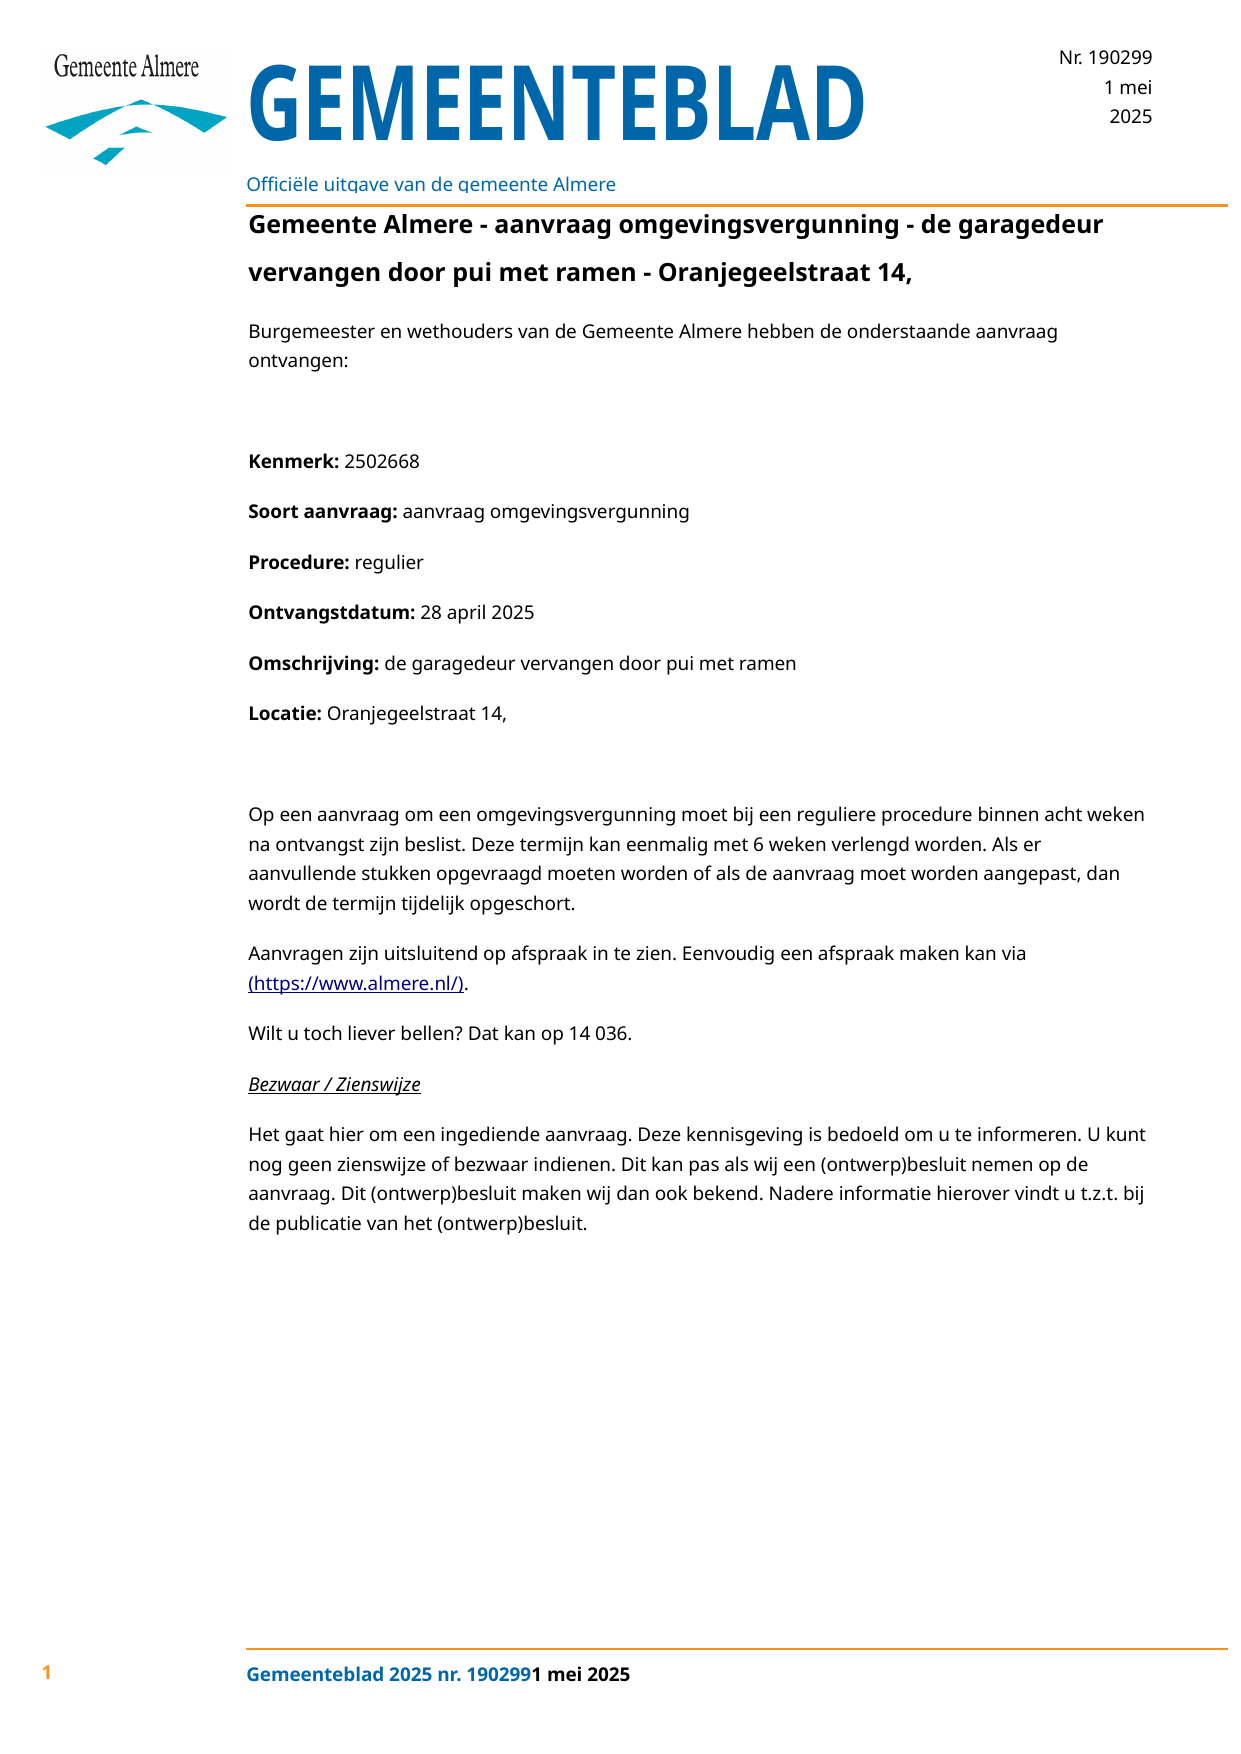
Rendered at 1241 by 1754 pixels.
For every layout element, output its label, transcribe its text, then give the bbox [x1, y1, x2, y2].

text Procedure: regulier [248, 549, 1152, 575]
text Locatie: Oranjegeelstraat 14, [248, 700, 1152, 726]
text Burgemeester en wethouders van de Gemeente Almere hebben de onderstaande aanvraag ontvangen: [248, 318, 1152, 373]
text Aanvragen zijn uitsluitend op afspraak in te zien. Eenvoudig een afspraak maken kan via (https://www.almere.nl/). [248, 940, 1152, 996]
text Wilt u toch liever bellen? Dat kan op 14 036. [248, 1020, 1152, 1046]
text Het gaat hier om een ingediende aanvraag. Deze kennisgeving is bedoeld om u te informeren. U kunt nog geen zienswijze of bezwaar indienen. Dit kan pas als wij een (ontwerp)besluit nemen op de aanvraag. Dit (ontwerp)besluit maken wij dan ook bekend. Nadere informatie hierover vindt u t.z.t. bij de publicatie van het (ontwerp)besluit. [248, 1121, 1152, 1236]
text Bezwaar / Zienswijze [248, 1071, 1152, 1097]
text Kenmerk: 2502668 [248, 448, 1152, 474]
text Omschrijving: de garagedeur vervangen door pui met ramen [248, 650, 1152, 676]
text Soort aanvraag: aanvraag omgevingsvergunning [248, 499, 1152, 524]
text Gemeente Almere - aanvraag omgevingsvergunning - de garagedeur vervangen door pui met ramen - Oranjegeelstraat 14, [248, 207, 1152, 288]
text Op een aanvraag om een omgevingsvergunning moet bij een reguliere procedure binnen acht weken na ontvangst zijn beslist. Deze termijn kan eenmalig met 6 weken verlengd worden. Als er aanvullende stukken opgevraagd moeten worden of als de aanvraag moet worden aangepast, dan wordt de termijn tijdelijk opgeschort. [248, 801, 1152, 916]
picture [41, 47, 231, 172]
text Ontvangstdatum: 28 april 2025 [248, 599, 1152, 625]
